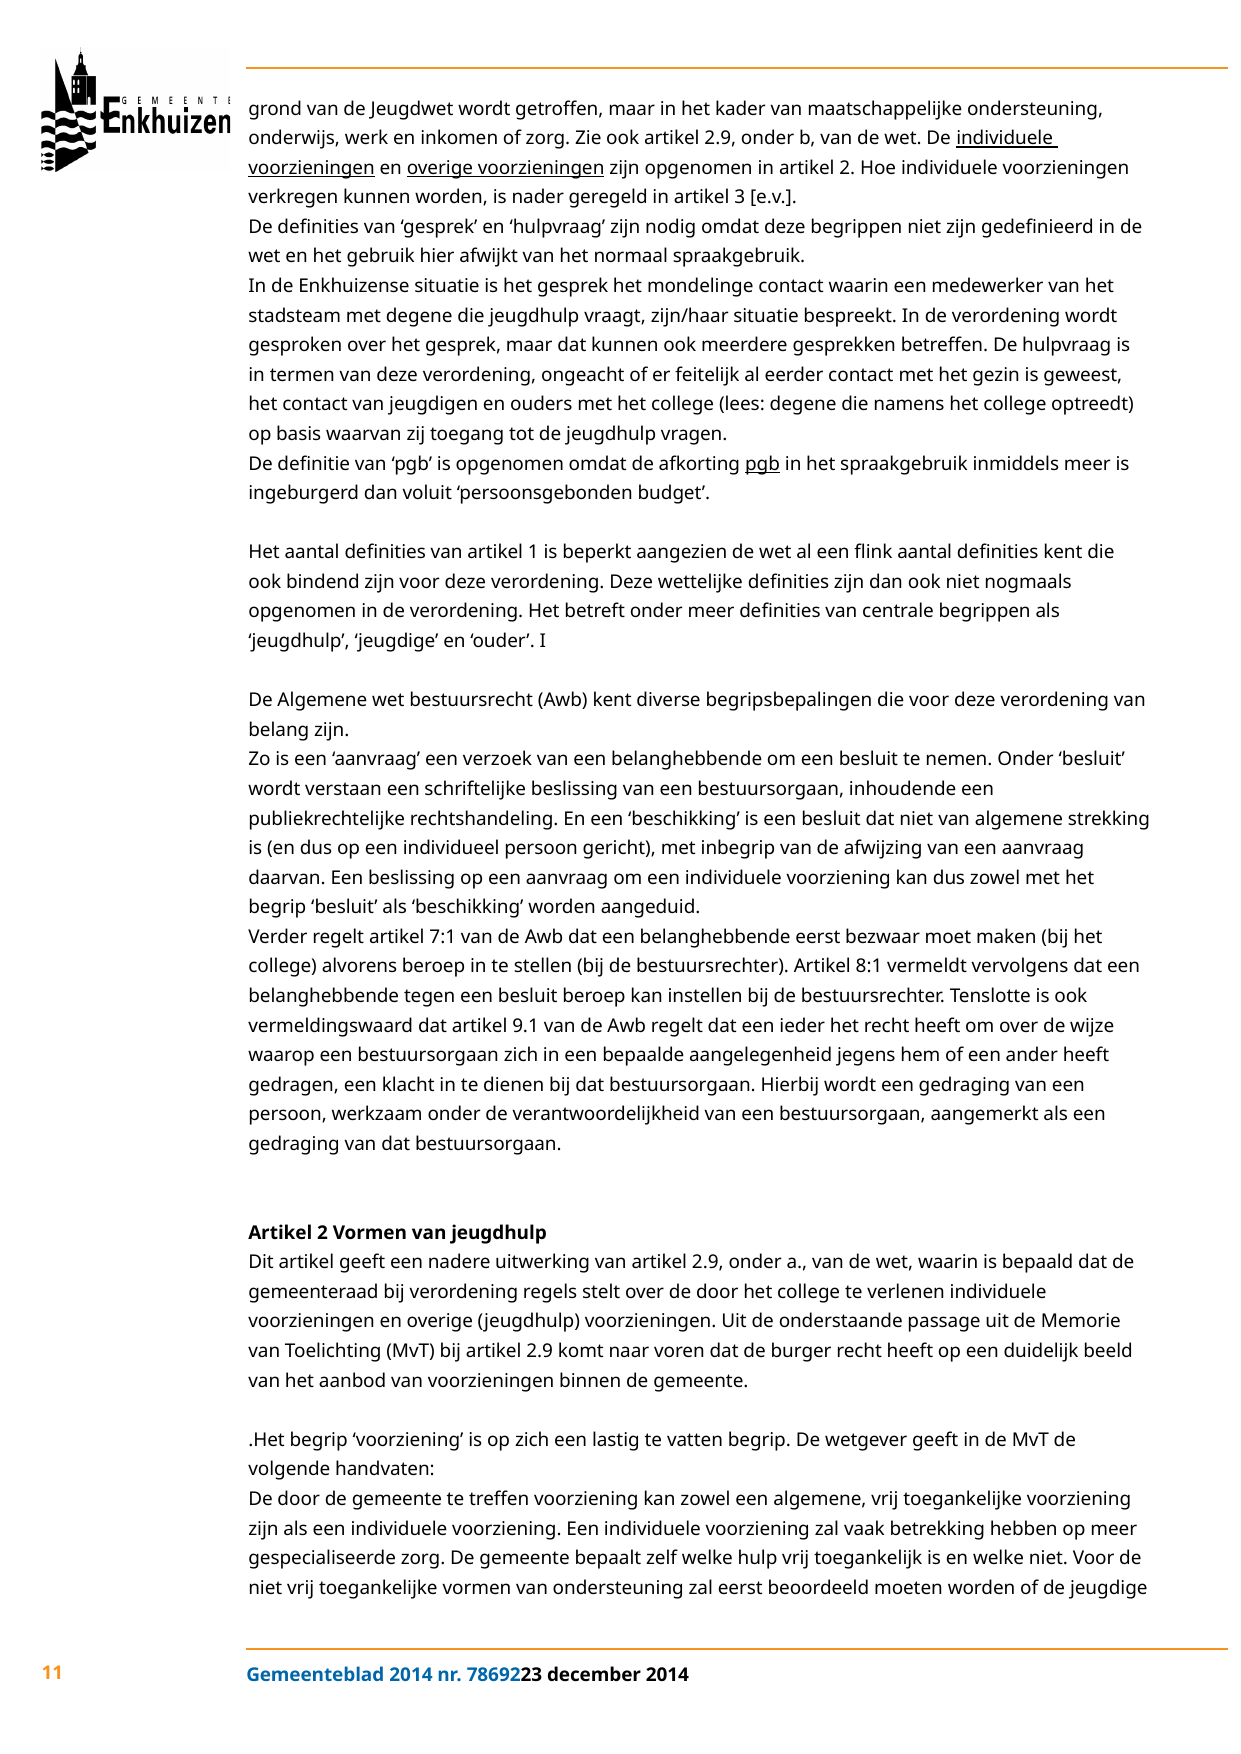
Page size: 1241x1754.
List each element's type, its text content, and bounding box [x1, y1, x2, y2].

text De door de gemeente te treffen voorziening kan zowel een algemene, vrij toegankelijke voorziening zijn als een individuele voorziening. Een individuele voorziening zal vaak betrekking hebben op meer gespecialiseerde zorg. De gemeente bepaalt zelf welke hulp vrij toegankelijk is en welke niet. Voor de niet vrij toegankelijke vormen van ondersteuning zal eerst beoordeeld moeten worden of de jeugdige [248, 1485, 1152, 1600]
text Artikel 2 Vormen van jeugdhulp [248, 1219, 1152, 1245]
text .Het begrip ‘voorziening’ is op zich een lastig te vatten begrip. De wetgever geeft in de MvT de volgende handvaten: [248, 1426, 1152, 1481]
text Dit artikel geeft een nadere uitwerking van artikel 2.9, onder a., van de wet, waarin is bepaald dat de gemeenteraad bij verordening regels stelt over de door het college te verlenen individuele voorzieningen en overige (jeugdhulp) voorzieningen. Uit de onderstaande passage uit de Memorie van Toelichting (MvT) bij artikel 2.9 komt naar voren dat de burger recht heeft op een duidelijk beeld van het aanbod van voorzieningen binnen de gemeente. [248, 1248, 1152, 1393]
text grond van de Jeugdwet wordt getroffen, maar in het kader van maatschappelijke ondersteuning, onderwijs, werk en inkomen of zorg. Zie ook artikel 2.9, onder b, van de wet. De individuele voorzieningen en overige voorzieningen zijn opgenomen in artikel 2. Hoe individuele voorzieningen verkregen kunnen worden, is nader geregeld in artikel 3 [e.v.]. [248, 95, 1152, 209]
text Zo is een ‘aanvraag’ een verzoek van een belanghebbende om een besluit te nemen. Onder ‘besluit’ wordt verstaan een schriftelijke beslissing van een bestuursorgaan, inhoudende een [248, 746, 1152, 801]
text De Algemene wet bestuursrecht (Awb) kent diverse begripsbepalingen die voor deze verordening van belang zijn. [248, 686, 1152, 742]
text Het aantal definities van artikel 1 is beperkt aangezien de wet al een flink aantal definities kent die ook bindend zijn voor deze verordening. Deze wettelijke definities zijn dan ook niet nogmaals opgenomen in de verordening. Het betreft onder meer definities van centrale begrippen als ‘jeugdhulp’, ‘jeugdige’ en ‘ouder’. I [248, 538, 1152, 653]
picture [41, 47, 231, 172]
text De definitie van ‘pgb’ is opgenomen omdat de afkorting pgb in het spraakgebruik inmiddels meer is ingeburgerd dan voluit ‘persoonsgebonden budget’. [248, 450, 1152, 505]
text Verder regelt artikel 7:1 van de Awb dat een belanghebbende eerst bezwaar moet maken (bij het college) alvorens beroep in te stellen (bij de bestuursrechter). Artikel 8:1 vermeldt vervolgens dat een belanghebbende tegen een besluit beroep kan instellen bij de bestuursrechter. Tenslotte is ook vermeldingswaard dat artikel 9.1 van de Awb regelt dat een ieder het recht heeft om over de wijze waarop een bestuursorgaan zich in een bepaalde aangelegenheid jegens hem of een ander heeft gedragen, een klacht in te dienen bij dat bestuursorgaan. Hierbij wordt een gedraging van een persoon, werkzaam onder de verantwoordelijkheid van een bestuursorgaan, aangemerkt als een gedraging van dat bestuursorgaan. [248, 923, 1152, 1156]
text In de Enkhuizense situatie is het gesprek het mondelinge contact waarin een medewerker van het stadsteam met degene die jeugdhulp vraagt, zijn/haar situatie bespreekt. In de verordening wordt gesproken over het gesprek, maar dat kunnen ook meerdere gesprekken betreffen. De hulpvraag is in termen van deze verordening, ongeacht of er feitelijk al eerder contact met het gezin is geweest, het contact van jeugdigen en ouders met het college (lees: degene die namens het college optreedt) op basis waarvan zij toegang tot de jeugdhulp vragen. [248, 272, 1152, 446]
text publiekrechtelijke rechtshandeling. En een ‘beschikking’ is een besluit dat niet van algemene strekking is (en dus op een individueel persoon gericht), met inbegrip van de afwijzing van een aanvraag daarvan. Een beslissing op een aanvraag om een individuele voorziening kan dus zowel met het begrip ‘besluit’ als ‘beschikking’ worden aangeduid. [248, 805, 1152, 919]
text De definities van ‘gesprek’ en ‘hulpvraag’ zijn nodig omdat deze begrippen niet zijn gedefinieerd in de wet en het gebruik hier afwijkt van het normaal spraakgebruik. [248, 213, 1152, 268]
